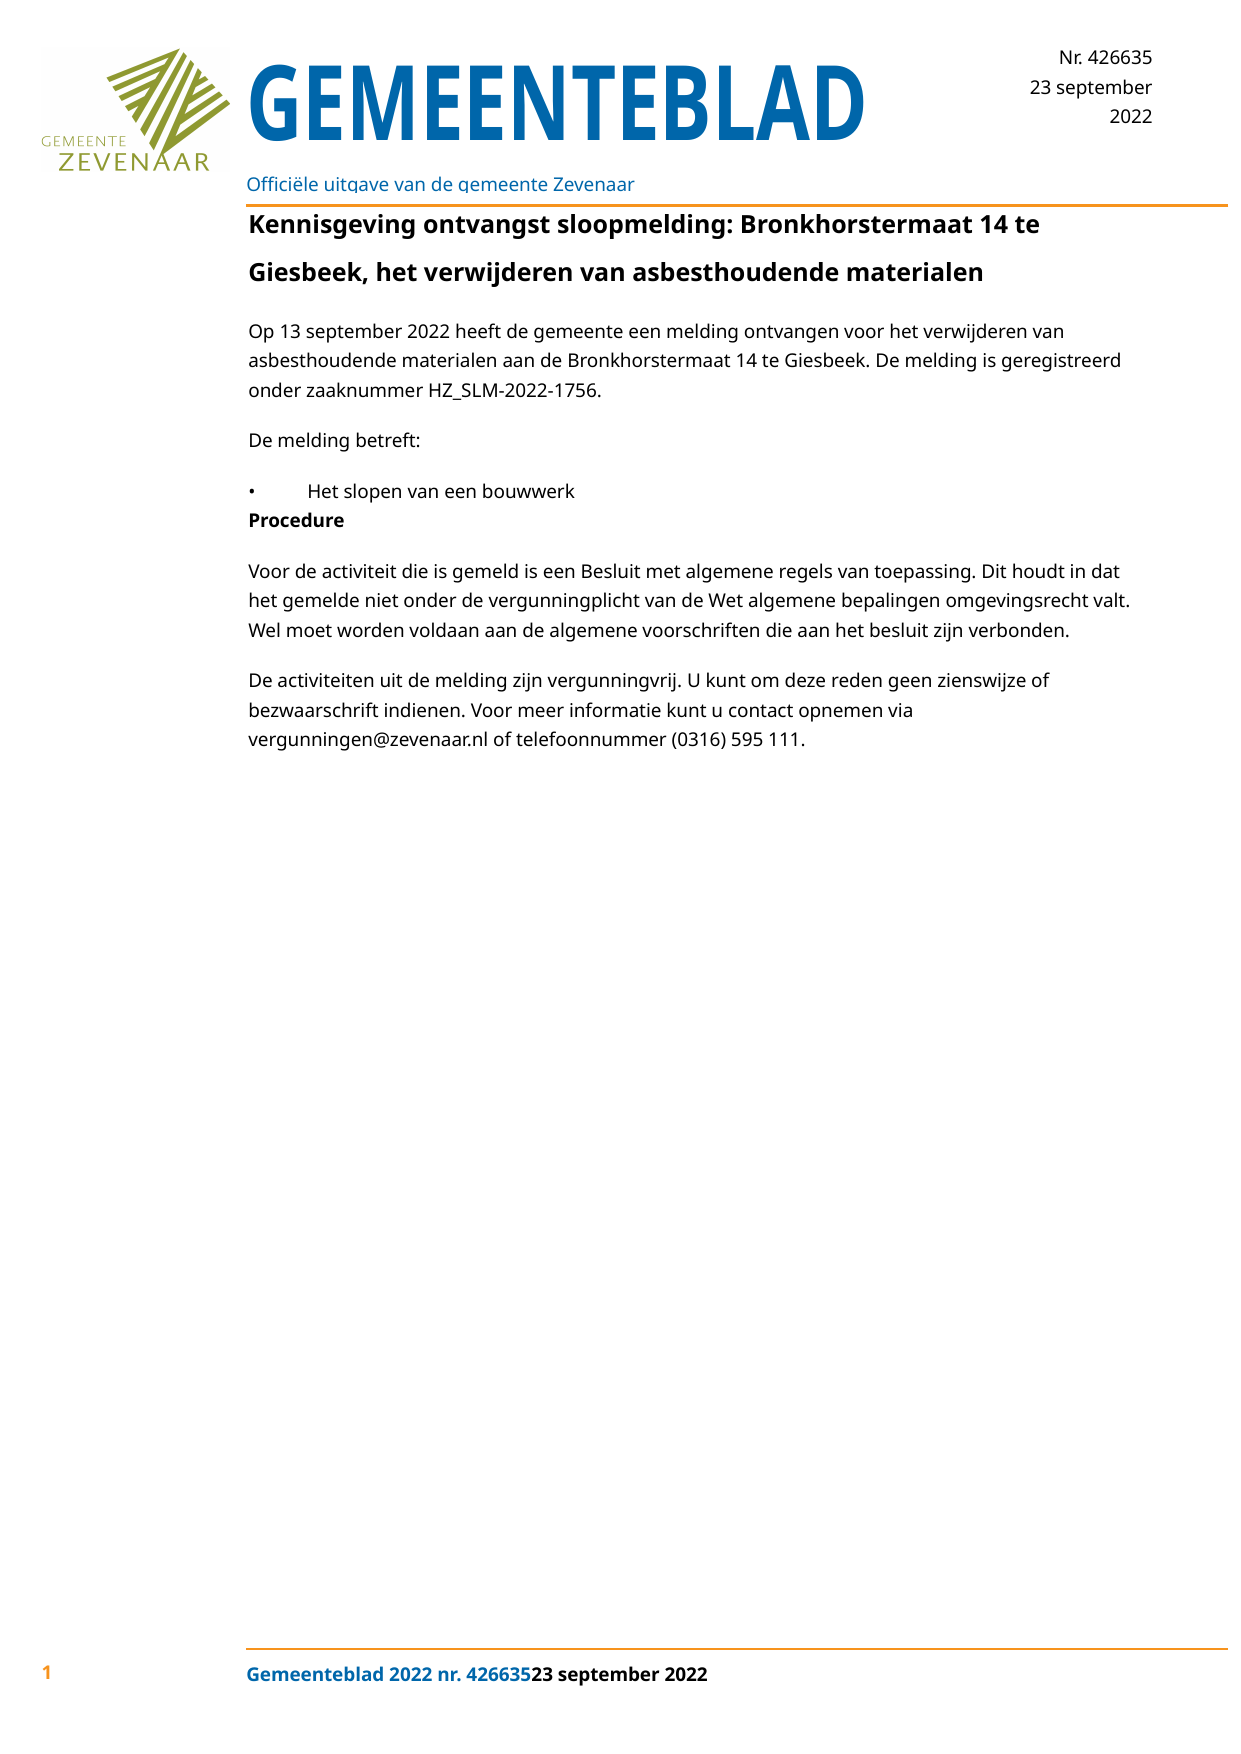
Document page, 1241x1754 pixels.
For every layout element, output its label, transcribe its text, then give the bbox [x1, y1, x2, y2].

text Procedure [248, 507, 1152, 533]
text De activiteiten uit de melding zijn vergunningvrij. U kunt om deze reden geen zienswijze of bezwaarschrift indienen. Voor meer informatie kunt u contact opnemen via vergunningen@zevenaar.nl of telefoonnummer (0316) 595 111. [248, 667, 1152, 752]
picture [41, 47, 231, 172]
text Voor de activiteit die is gemeld is een Besluit met algemene regels van toepassing. Dit houdt in dat het gemelde niet onder de vergunningplicht van de Wet algemene bepalingen omgevingsrecht valt. Wel moet worden voldaan aan de algemene voorschriften die aan het besluit zijn verbonden. [248, 558, 1152, 643]
list Het slopen van een bouwwerk [248, 478, 1152, 504]
text Kennisgeving ontvangst sloopmelding: Bronkhorstermaat 14 te Giesbeek, het verwijderen van asbesthoudende materialen [248, 207, 1152, 288]
text Op 13 september 2022 heeft de gemeente een melding ontvangen voor het verwijderen van asbesthoudende materialen aan de Bronkhorstermaat 14 te Giesbeek. De melding is geregistreerd onder zaaknummer HZ_SLM-2022-1756. [248, 318, 1152, 403]
text De melding betreft: [248, 427, 1152, 453]
